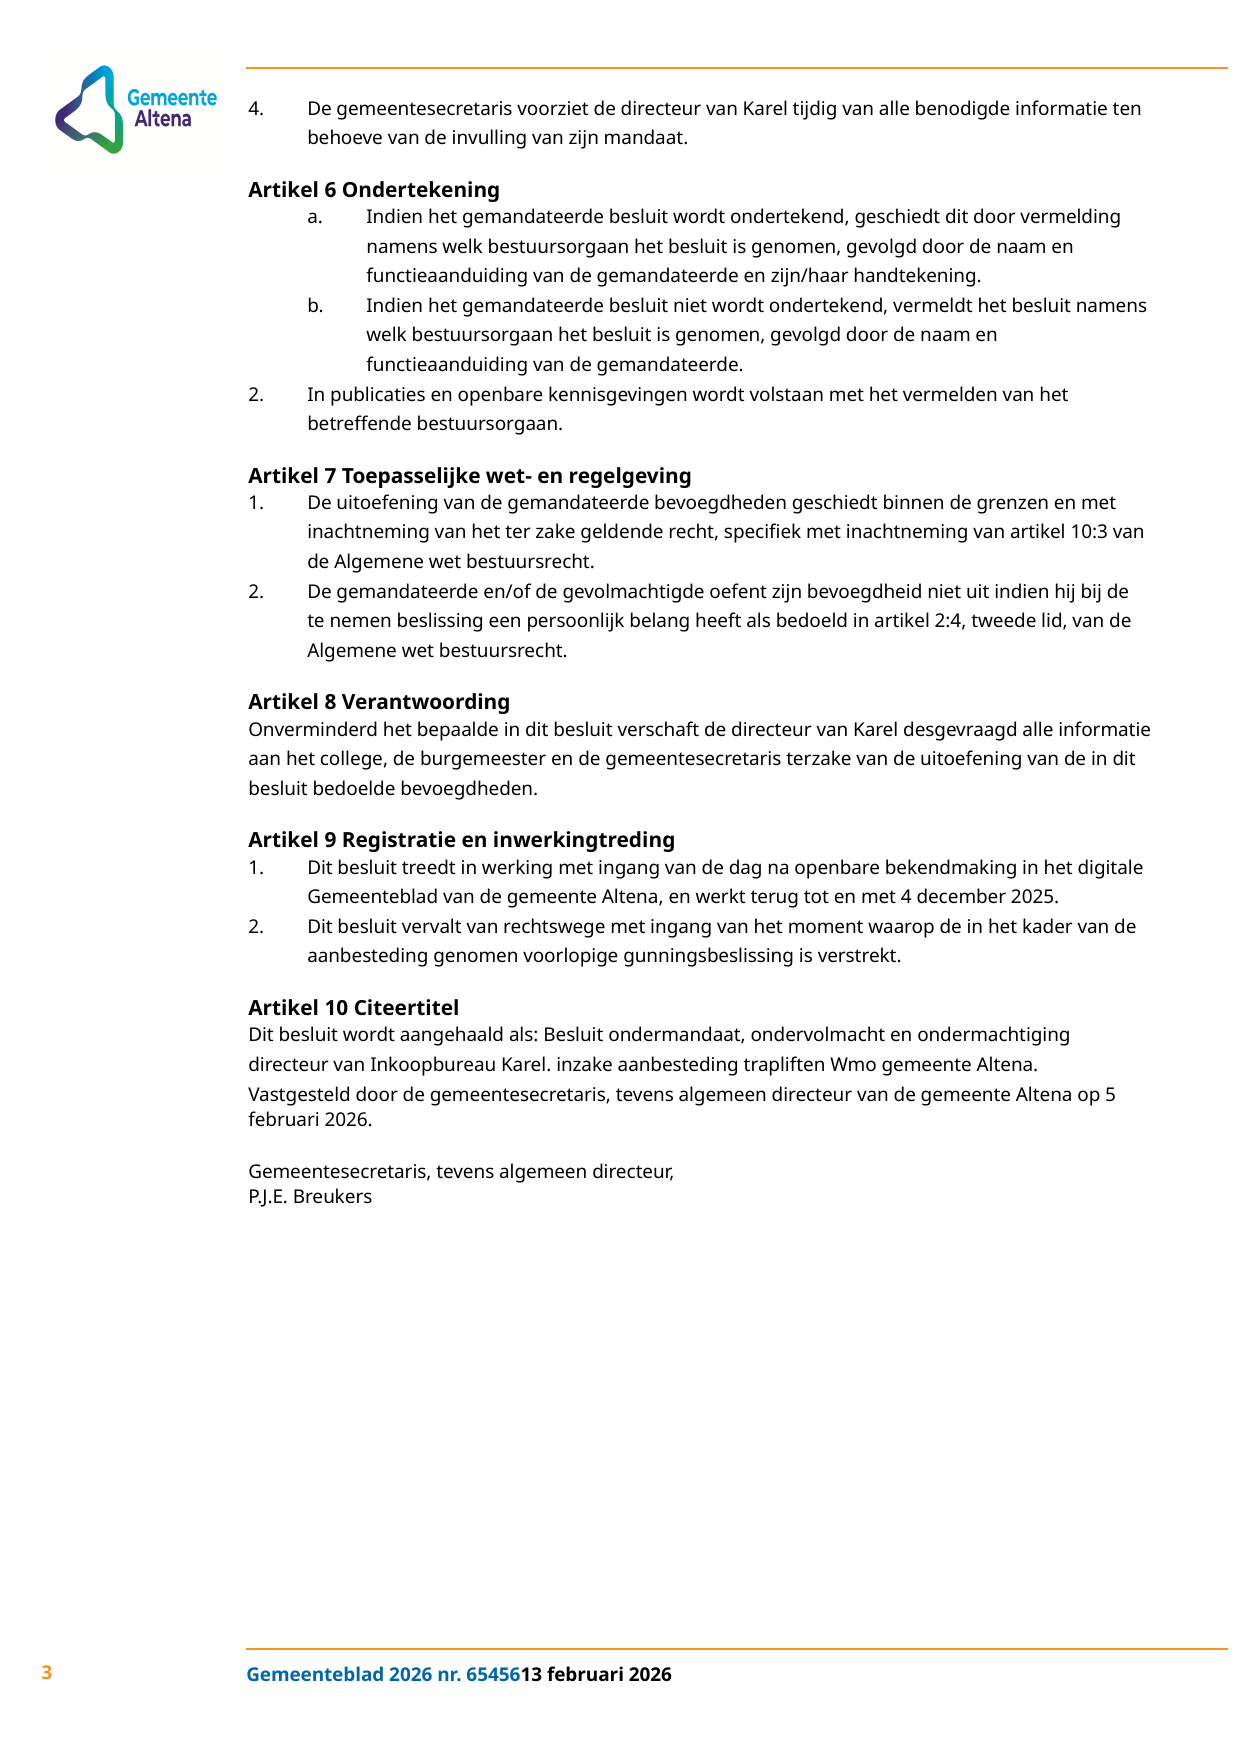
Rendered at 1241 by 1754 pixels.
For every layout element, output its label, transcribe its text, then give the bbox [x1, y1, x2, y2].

list De gemeentesecretaris voorziet de directeur van Karel tijdig van alle benodigde informatie ten behoeve van de invulling van zijn mandaat. [248, 95, 1152, 150]
text Dit besluit wordt aangehaald als: Besluit ondermandaat, ondervolmacht en ondermachtiging directeur van Inkoopbureau Karel. inzake aanbesteding trapliften Wmo gemeente Altena. [248, 1022, 1152, 1077]
text Artikel 7 Toepasselijke wet- en regelgeving [248, 461, 1152, 489]
text P.J.E. Breukers [248, 1184, 1152, 1209]
list De gemandateerde en/of de gevolmachtigde oefent zijn bevoegdheid niet uit indien hij bij de te nemen beslissing een persoonlijk belang heeft als bedoeld in artikel 2:4, tweede lid, van de Algemene wet bestuursrecht. [248, 578, 1152, 663]
text Artikel 8 Verantwoording [248, 687, 1152, 716]
text Artikel 6 Ondertekening [248, 175, 1152, 203]
list Indien het gemandateerde besluit niet wordt ondertekend, vermeldt het besluit namens welk bestuursorgaan het besluit is genomen, gevolgd door de naam en functieaanduiding van de gemandateerde. [307, 292, 1152, 377]
list In publicaties en openbare kennisgevingen wordt volstaan met het vermelden van het betreffende bestuursorgaan. [248, 381, 1152, 436]
text Gemeentesecretaris, tevens algemeen directeur, [248, 1158, 1152, 1184]
list Indien het gemandateerde besluit wordt ondertekend, geschiedt dit door vermelding namens welk bestuursorgaan het besluit is genomen, gevolgd door de naam en functieaanduiding van de gemandateerde en zijn/haar handtekening. [307, 203, 1152, 288]
list De uitoefening van de gemandateerde bevoegdheden geschiedt binnen de grenzen en met inachtneming van het ter zake geldende recht, specifiek met inachtneming van artikel 10:3 van de Algemene wet bestuursrecht. [248, 489, 1152, 574]
list Dit besluit treedt in werking met ingang van de dag na openbare bekendmaking in het digitale Gemeenteblad van de gemeente Altena, en werkt terug tot en met 4 december 2025. [248, 854, 1152, 909]
text Artikel 10 Citeertitel [248, 993, 1152, 1022]
text Vastgesteld door de gemeentesecretaris, tevens algemeen directeur van de gemeente Altena op 5 februari 2026. [248, 1081, 1152, 1132]
list Dit besluit vervalt van rechtswege met ingang van het moment waarop de in het kader van de aanbesteding genomen voorlopige gunningsbeslissing is verstrekt. [248, 913, 1152, 968]
text Onverminderd het bepaalde in dit besluit verschaft de directeur van Karel desgevraagd alle informatie aan het college, de burgemeester en de gemeentesecretaris terzake van de uitoefening van de in dit besluit bedoelde bevoegdheden. [248, 716, 1152, 801]
text Artikel 9 Registratie en inwerkingtreding [248, 826, 1152, 854]
picture [41, 47, 231, 172]
